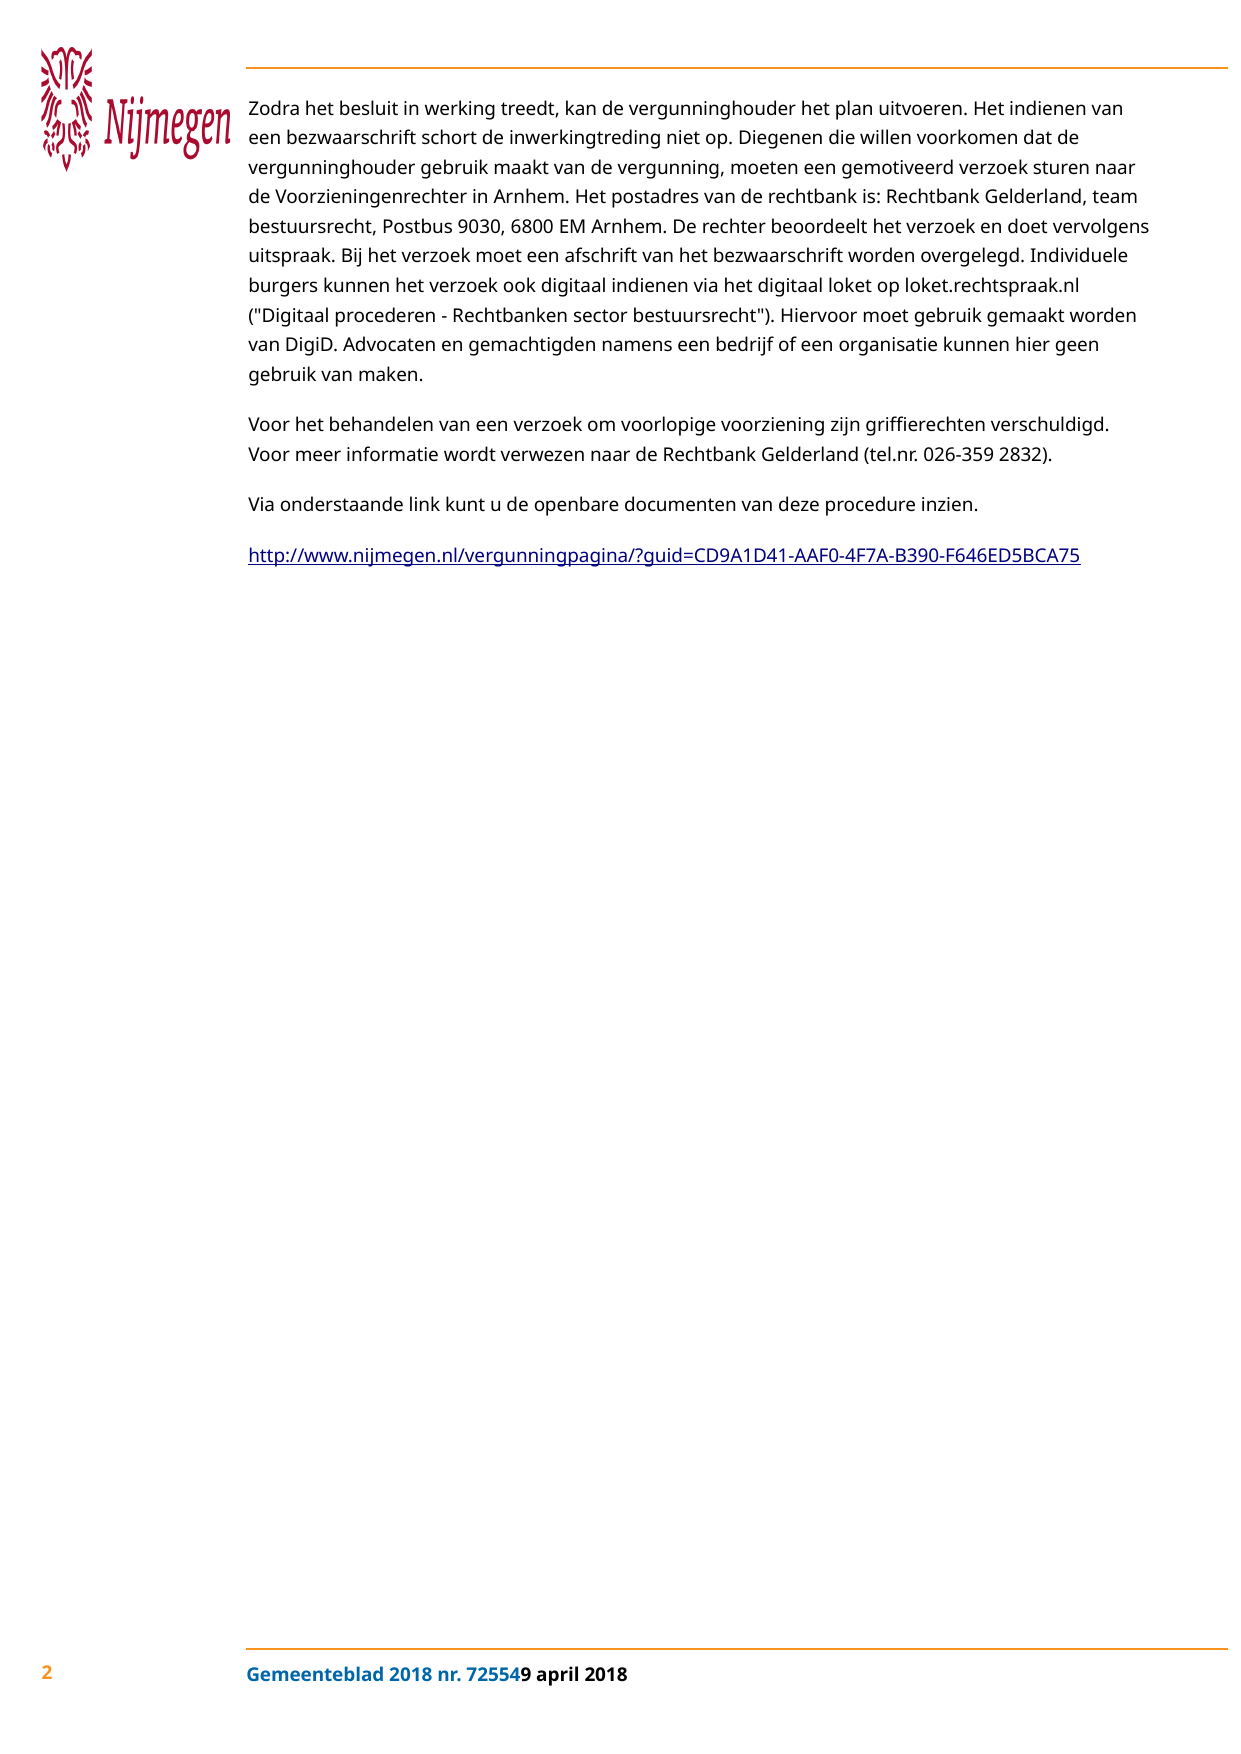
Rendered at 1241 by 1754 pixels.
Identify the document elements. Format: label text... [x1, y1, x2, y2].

text http://www.nijmegen.nl/vergunningpagina/?guid=CD9A1D41-AAF0-4F7A-B390-F646ED5BCA75 [248, 542, 1152, 568]
text Zodra het besluit in werking treedt, kan de vergunninghouder het plan uitvoeren. Het indienen van een bezwaarschrift schort de inwerkingtreding niet op. Diegenen die willen voorkomen dat de vergunninghouder gebruik maakt van de vergunning, moeten een gemotiveerd verzoek sturen naar de Voorzieningenrechter in Arnhem. Het postadres van de rechtbank is: Rechtbank Gelderland, team bestuursrecht, Postbus 9030, 6800 EM Arnhem. De rechter beoordeelt het verzoek en doet vervolgens uitspraak. Bij het verzoek moet een afschrift van het bezwaarschrift worden overgelegd. Individuele burgers kunnen het verzoek ook digitaal indienen via het digitaal loket op loket.rechtspraak.nl ("Digitaal procederen - Rechtbanken sector bestuursrecht"). Hiervoor moet gebruik gemaakt worden van DigiD. Advocaten en gemachtigden namens een bedrijf of een organisatie kunnen hier geen gebruik van maken. [248, 95, 1152, 387]
text Voor het behandelen van een verzoek om voorlopige voorziening zijn griffierechten verschuldigd. Voor meer informatie wordt verwezen naar de Rechtbank Gelderland (tel.nr. 026-359 2832). [248, 411, 1152, 467]
picture [41, 47, 231, 172]
text Via onderstaande link kunt u de openbare documenten van deze procedure inzien. [248, 491, 1152, 517]
